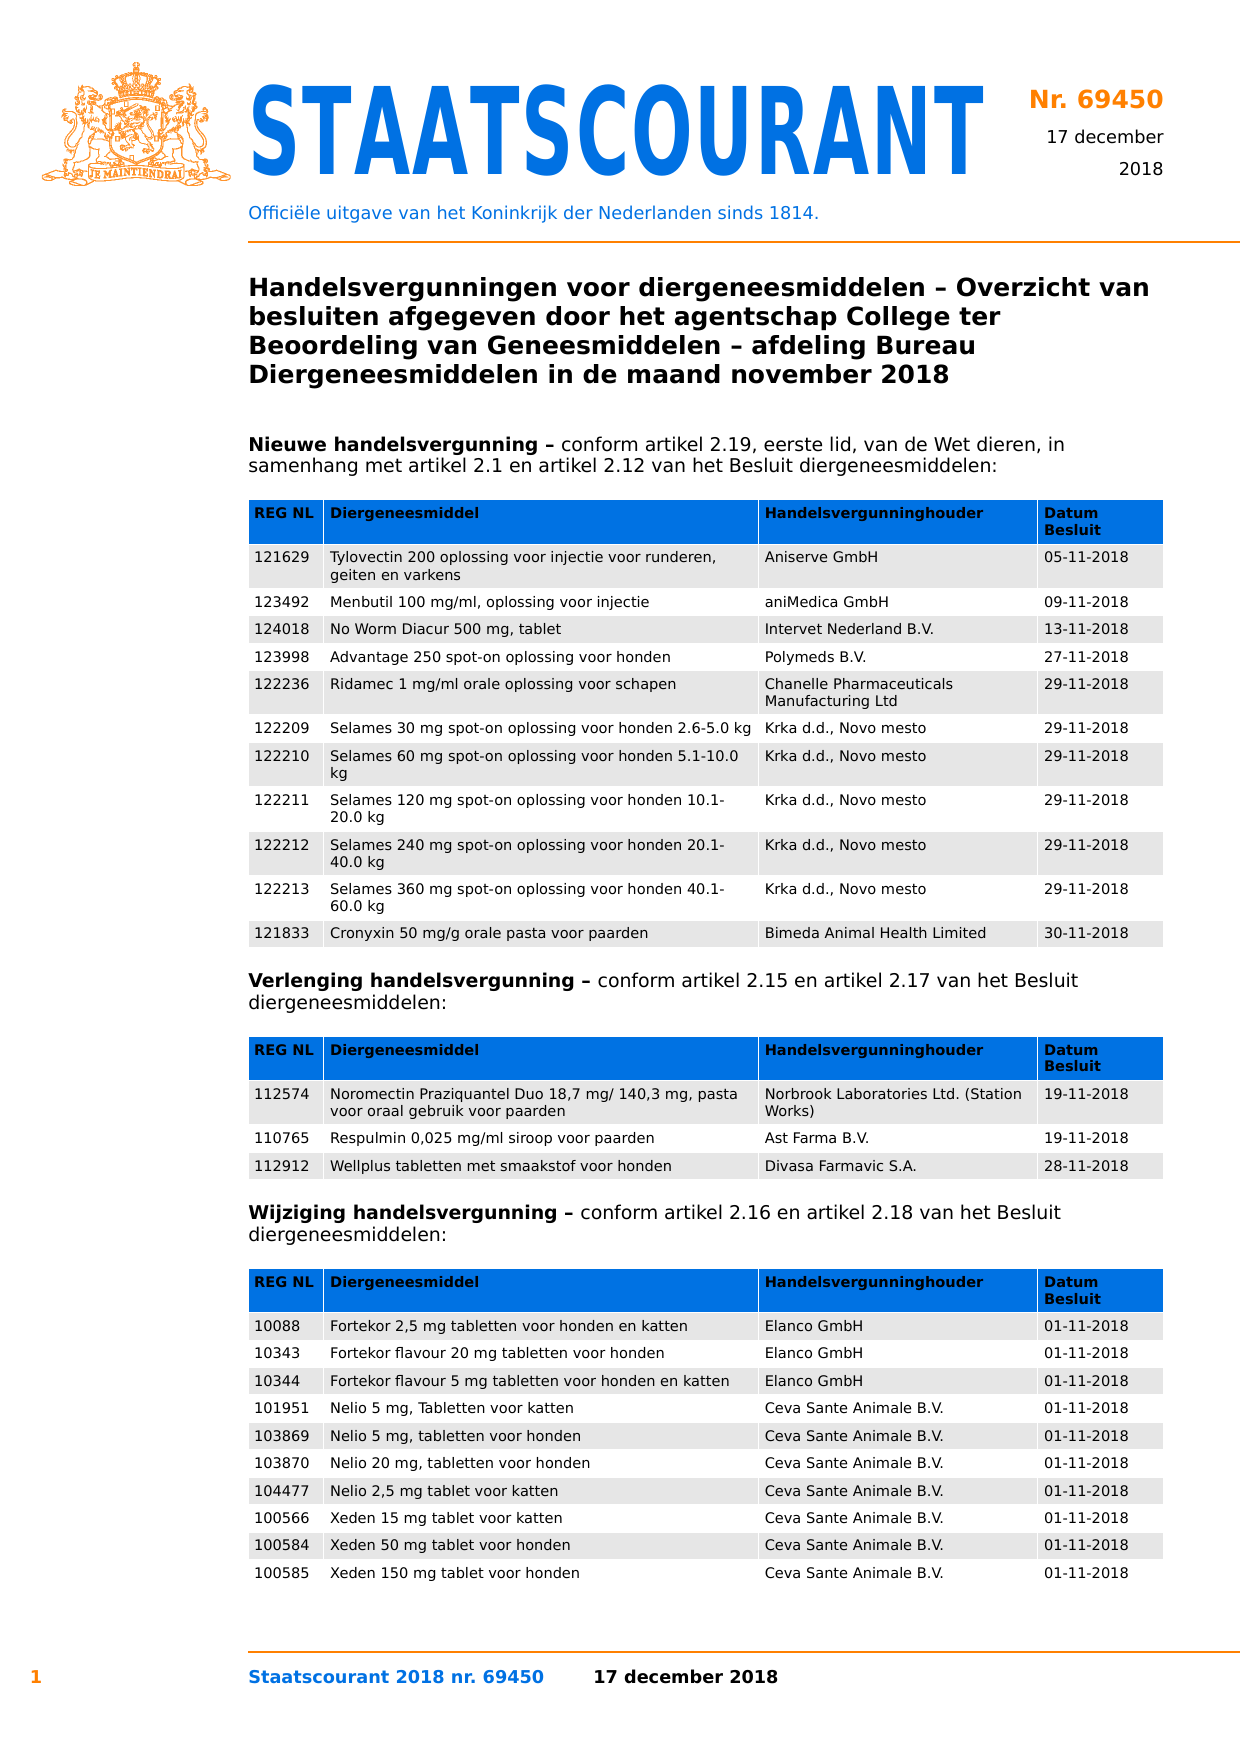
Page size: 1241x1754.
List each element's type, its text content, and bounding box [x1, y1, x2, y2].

table_header STAATSCOURANT [248, 62, 998, 203]
table_cell Intervet Nederland B.V. [759, 616, 1037, 643]
table_cell 01-11-2018 [1038, 1560, 1163, 1586]
table_cell 121629 [249, 545, 323, 588]
table_cell 29-11-2018 [1038, 743, 1163, 786]
table_cell 17 december [998, 121, 1240, 153]
table_cell Advantage 250 spot-on oplossing voor honden [324, 644, 758, 670]
table_cell 100585 [249, 1560, 323, 1586]
table_cell Nelio 5 mg, Tabletten voor katten [324, 1396, 758, 1422]
table_cell 10088 [249, 1313, 323, 1340]
table_cell Norbrook Laboratories Ltd. (Station Works) [759, 1081, 1037, 1124]
table_cell 01-11-2018 [1038, 1533, 1163, 1559]
table_cell Divasa Farmavic S.A. [759, 1153, 1037, 1179]
table_cell Elanco GmbH [759, 1341, 1037, 1367]
table_cell Polymeds B.V. [759, 644, 1037, 670]
table_cell 110765 [249, 1125, 323, 1152]
table_cell Fortekor flavour 20 mg tabletten voor honden [324, 1341, 758, 1367]
table_cell Selames 240 mg spot-on oplossing voor honden 20.1-40.0 kg [324, 832, 758, 875]
table_cell 13-11-2018 [1038, 616, 1163, 643]
table_cell 29-11-2018 [1038, 716, 1163, 742]
table_cell 01-11-2018 [1038, 1368, 1163, 1394]
table_header Diergeneesmiddel [324, 500, 758, 544]
table_cell Tylovectin 200 oplossing voor injectie voor runderen, geiten en varkens [324, 545, 758, 588]
table_cell Krka d.d., Novo mesto [759, 876, 1037, 919]
table_header Handelsvergunninghouder [759, 1269, 1037, 1312]
table_cell Ceva Sante Animale B.V. [759, 1450, 1037, 1477]
table_cell 112912 [249, 1153, 323, 1179]
table_cell Selames 30 mg spot-on oplossing voor honden 2.6-5.0 kg [324, 716, 758, 742]
table_cell Krka d.d., Novo mesto [759, 832, 1037, 875]
table_header Nr. 69450 [998, 62, 1240, 121]
table_cell 104477 [249, 1478, 323, 1504]
picture [41, 62, 231, 186]
table_cell 01-11-2018 [1038, 1313, 1163, 1340]
table_cell 2018 [998, 153, 1240, 203]
table_cell 122212 [249, 832, 323, 875]
table_cell Ceva Sante Animale B.V. [759, 1396, 1037, 1422]
table_cell 100566 [249, 1505, 323, 1531]
table_cell 28-11-2018 [1038, 1153, 1163, 1179]
table_cell Noromectin Praziquantel Duo 18,7 mg/ 140,3 mg, pasta voor oraal gebruik voor paarden [324, 1081, 758, 1124]
table_cell 10344 [249, 1368, 323, 1394]
table_header Datum Besluit [1038, 1037, 1163, 1080]
table_cell 123492 [249, 589, 323, 615]
table_cell 121833 [249, 921, 323, 947]
table_header REG NL [249, 1037, 323, 1080]
table_cell Nelio 20 mg, tabletten voor honden [324, 1450, 758, 1477]
table_cell 122213 [249, 876, 323, 919]
table_cell 19-11-2018 [1038, 1081, 1163, 1124]
subtitle Handelsvergunningen voor diergeneesmiddelen – Overzicht van besluiten afgegeven door het agentschap College ter Beoordeling van Geneesmiddelen – afdeling Bureau Diergeneesmiddelen in de maand november 2018 [248, 273, 1163, 390]
table_cell 100584 [249, 1533, 323, 1559]
table_header Datum Besluit [1038, 1269, 1163, 1312]
table_cell Ceva Sante Animale B.V. [759, 1533, 1037, 1559]
table_cell 122236 [249, 671, 323, 714]
table_cell Menbutil 100 mg/ml, oplossing voor injectie [324, 589, 758, 615]
table_cell Chanelle Pharmaceuticals Manufacturing Ltd [759, 671, 1037, 714]
table_cell 103869 [249, 1423, 323, 1449]
table_cell 122209 [249, 716, 323, 742]
table_cell No Worm Diacur 500 mg, tablet [324, 616, 758, 643]
table_cell 19-11-2018 [1038, 1125, 1163, 1152]
table_cell Xeden 50 mg tablet voor honden [324, 1533, 758, 1559]
table_cell Ceva Sante Animale B.V. [759, 1478, 1037, 1504]
table_cell Officiële uitgave van het Koninkrijk der Nederlanden sinds 1814. [248, 203, 1240, 241]
table_cell 10343 [249, 1341, 323, 1367]
table_cell 103870 [249, 1450, 323, 1477]
table_cell Elanco GmbH [759, 1313, 1037, 1340]
text Verlenging handelsvergunning – conform artikel 2.15 en artikel 2.17 van het Besluit diergeneesmiddelen: [248, 970, 1163, 1014]
table_cell 112574 [249, 1081, 323, 1124]
table_cell 122211 [249, 788, 323, 831]
table_cell 27-11-2018 [1038, 644, 1163, 670]
table_cell Krka d.d., Novo mesto [759, 743, 1037, 786]
table_cell 124018 [249, 616, 323, 643]
table_cell 01-11-2018 [1038, 1341, 1163, 1367]
table_cell Nelio 2,5 mg tablet voor katten [324, 1478, 758, 1504]
table_cell Ast Farma B.V. [759, 1125, 1037, 1152]
table_cell Wellplus tabletten met smaakstof voor honden [324, 1153, 758, 1179]
table_cell 29-11-2018 [1038, 788, 1163, 831]
table_cell Selames 120 mg spot-on oplossing voor honden 10.1-20.0 kg [324, 788, 758, 831]
table_header [25, 62, 248, 241]
table_cell 29-11-2018 [1038, 671, 1163, 714]
table_header Diergeneesmiddel [324, 1037, 758, 1080]
table_cell Fortekor flavour 5 mg tabletten voor honden en katten [324, 1368, 758, 1394]
text Nieuwe handelsvergunning – conform artikel 2.19, eerste lid, van de Wet dieren, in samenhang met artikel 2.1 en artikel 2.12 van het Besluit diergeneesmiddelen: [248, 433, 1163, 477]
table_cell Aniserve GmbH [759, 545, 1037, 588]
table_cell 123998 [249, 644, 323, 670]
table_cell Xeden 150 mg tablet voor honden [324, 1560, 758, 1586]
table_cell 01-11-2018 [1038, 1450, 1163, 1477]
table_cell 30-11-2018 [1038, 921, 1163, 947]
table_cell Selames 60 mg spot-on oplossing voor honden 5.1-10.0 kg [324, 743, 758, 786]
table_cell Ridamec 1 mg/ml orale oplossing voor schapen [324, 671, 758, 714]
table_cell Selames 360 mg spot-on oplossing voor honden 40.1-60.0 kg [324, 876, 758, 919]
table_cell 01-11-2018 [1038, 1478, 1163, 1504]
table_cell Ceva Sante Animale B.V. [759, 1505, 1037, 1531]
table_cell 09-11-2018 [1038, 589, 1163, 615]
table_cell Ceva Sante Animale B.V. [759, 1423, 1037, 1449]
table_header REG NL [249, 1269, 323, 1312]
table_cell 01-11-2018 [1038, 1396, 1163, 1422]
table_header Handelsvergunninghouder [759, 1037, 1037, 1080]
table_header REG NL [249, 500, 323, 544]
table_cell 01-11-2018 [1038, 1423, 1163, 1449]
table_cell Cronyxin 50 mg/g orale pasta voor paarden [324, 921, 758, 947]
table_header Handelsvergunninghouder [759, 500, 1037, 544]
table_cell 05-11-2018 [1038, 545, 1163, 588]
table_cell aniMedica GmbH [759, 589, 1037, 615]
text Wijziging handelsvergunning – conform artikel 2.16 en artikel 2.18 van het Besluit diergeneesmiddelen: [248, 1202, 1163, 1246]
table_header Diergeneesmiddel [324, 1269, 758, 1312]
table_cell Respulmin 0,025 mg/ml siroop voor paarden [324, 1125, 758, 1152]
table_cell Krka d.d., Novo mesto [759, 788, 1037, 831]
table_cell Fortekor 2,5 mg tabletten voor honden en katten [324, 1313, 758, 1340]
table_cell Krka d.d., Novo mesto [759, 716, 1037, 742]
table_cell Elanco GmbH [759, 1368, 1037, 1394]
table_cell Bimeda Animal Health Limited [759, 921, 1037, 947]
table_header Datum Besluit [1038, 500, 1163, 544]
table_cell Ceva Sante Animale B.V. [759, 1560, 1037, 1586]
table_cell Xeden 15 mg tablet voor katten [324, 1505, 758, 1531]
table_cell 29-11-2018 [1038, 876, 1163, 919]
table_cell Nelio 5 mg, tabletten voor honden [324, 1423, 758, 1449]
table_cell 01-11-2018 [1038, 1505, 1163, 1531]
table_cell 29-11-2018 [1038, 832, 1163, 875]
table_cell 101951 [249, 1396, 323, 1422]
table_cell 122210 [249, 743, 323, 786]
